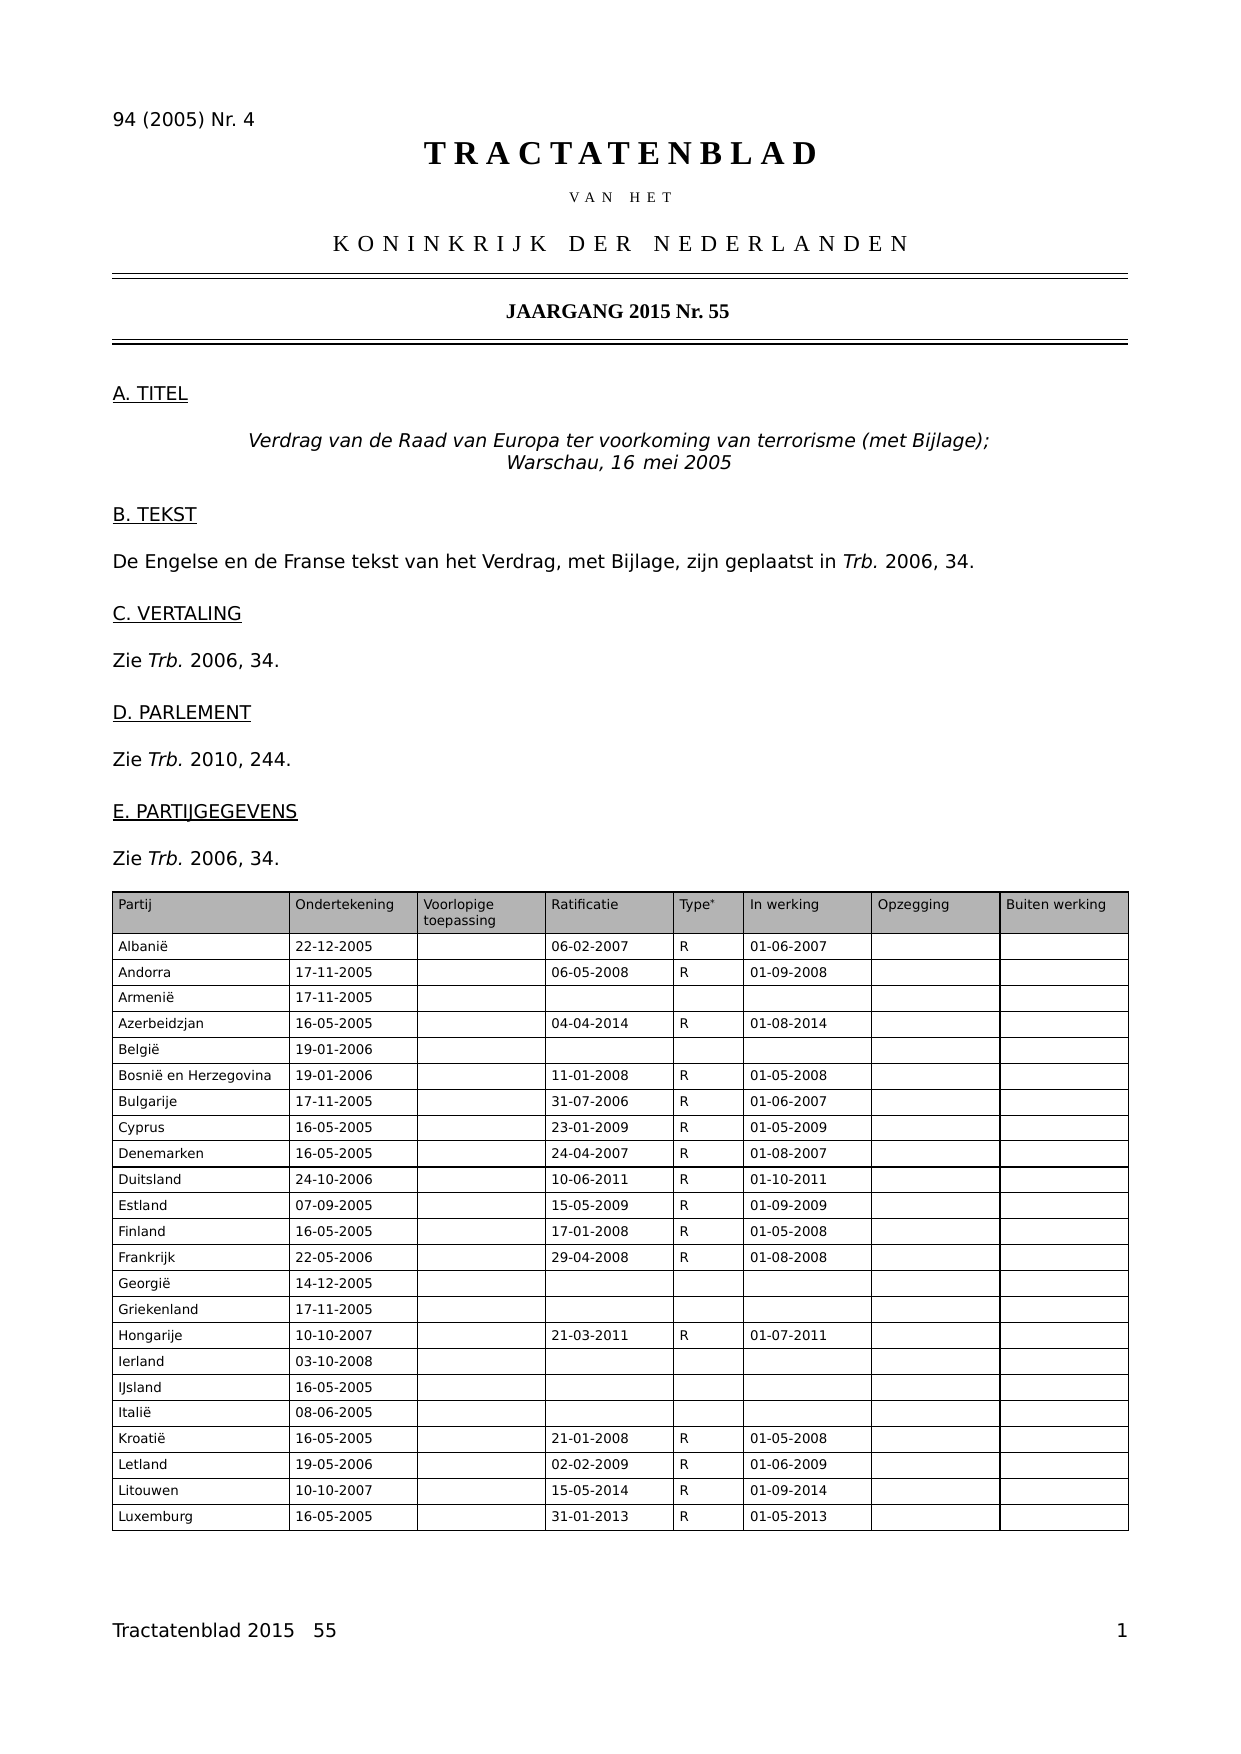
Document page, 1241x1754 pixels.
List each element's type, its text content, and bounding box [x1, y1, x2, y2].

table_cell 19-01-2006 [290, 1038, 417, 1063]
table_cell 02-02-2009 [546, 1453, 673, 1478]
text JAARGANG 2015 Nr. 55 [112, 299, 1128, 323]
table_cell [744, 1297, 871, 1322]
table_cell België [113, 1038, 289, 1063]
text Verdrag van de Raad van Europa ter voorkoming van terrorisme (met Bijlage); [112, 430, 1128, 452]
table_cell [1001, 1271, 1128, 1296]
table_cell [674, 1401, 743, 1426]
table_cell [418, 1453, 545, 1478]
table_cell R [674, 1141, 743, 1166]
table_cell [872, 1505, 999, 1529]
table_cell [418, 1349, 545, 1374]
table_cell [1001, 1453, 1128, 1478]
table_cell [546, 1038, 673, 1063]
table_cell Letland [113, 1453, 289, 1478]
table_cell 23-01-2009 [546, 1116, 673, 1140]
table_cell [872, 1323, 999, 1348]
table_cell 01-08-2014 [744, 1012, 871, 1037]
table_cell [418, 1505, 545, 1529]
table_cell [546, 1297, 673, 1322]
table_cell [418, 1141, 545, 1166]
text VAN HET [112, 189, 1128, 206]
table_cell 01-06-2007 [744, 934, 871, 959]
table_cell [872, 1271, 999, 1296]
table_cell [418, 1245, 545, 1270]
table_cell 21-03-2011 [546, 1323, 673, 1348]
table_cell [744, 1271, 871, 1296]
table_cell [1001, 934, 1128, 959]
table_cell R [674, 1219, 743, 1244]
table_cell 03-10-2008 [290, 1349, 417, 1374]
table_cell Ierland [113, 1349, 289, 1374]
table_cell 24-10-2006 [290, 1168, 417, 1192]
table_cell 01-07-2011 [744, 1323, 871, 1348]
table_cell [744, 1401, 871, 1426]
table_cell 17-01-2008 [546, 1219, 673, 1244]
table_cell [546, 1401, 673, 1426]
table_cell [872, 1219, 999, 1244]
table_cell [418, 1012, 545, 1037]
text Zie Trb. 2010, 244. [112, 749, 1128, 771]
table_cell Kroatië [113, 1427, 289, 1452]
table_cell [418, 1193, 545, 1218]
table_cell [418, 1271, 545, 1296]
table_cell [418, 934, 545, 959]
table_cell [872, 1116, 999, 1140]
table_cell 01-05-2008 [744, 1064, 871, 1088]
table_cell 10-10-2007 [290, 1479, 417, 1503]
table_cell [674, 1271, 743, 1296]
table_cell [546, 986, 673, 1011]
table_cell Albanië [113, 934, 289, 959]
table_cell 06-05-2008 [546, 960, 673, 985]
table_cell [872, 934, 999, 959]
table_header Ondertekening [290, 893, 417, 933]
table_cell 17-11-2005 [290, 960, 417, 985]
table_header In werking [744, 893, 871, 933]
table_cell 01-10-2011 [744, 1168, 871, 1192]
table_cell [1001, 1219, 1128, 1244]
table_cell [1001, 1064, 1128, 1088]
table_cell [1001, 1427, 1128, 1452]
table_cell [418, 986, 545, 1011]
table_cell [418, 1038, 545, 1063]
table_cell [872, 1349, 999, 1374]
table_cell [674, 1349, 743, 1374]
table_cell 16-05-2005 [290, 1505, 417, 1529]
table_cell 24-04-2007 [546, 1141, 673, 1166]
table_cell R [674, 1116, 743, 1140]
text Zie Trb. 2006, 34. [112, 650, 1128, 672]
table_cell [418, 1401, 545, 1426]
table_header Voorlopige toepassing [418, 893, 545, 933]
table_cell 01-09-2009 [744, 1193, 871, 1218]
text KONINKRIJK DER NEDERLANDEN [112, 229, 1128, 256]
table_cell 16-05-2005 [290, 1427, 417, 1452]
text Warschau, 16 mei 2005 [112, 452, 1128, 474]
table_cell 16-05-2005 [290, 1012, 417, 1037]
table_cell Cyprus [113, 1116, 289, 1140]
table_cell 17-11-2005 [290, 1090, 417, 1114]
table_cell R [674, 1453, 743, 1478]
table_cell [872, 1193, 999, 1218]
table_cell 31-01-2013 [546, 1505, 673, 1529]
table_cell 01-06-2009 [744, 1453, 871, 1478]
table_header Ratificatie [546, 893, 673, 933]
table_cell R [674, 1427, 743, 1452]
table_cell Duitsland [113, 1168, 289, 1192]
subtitle B. TEKST [112, 504, 1128, 526]
table_cell R [674, 1012, 743, 1037]
table_cell 17-11-2005 [290, 986, 417, 1011]
table_cell [1001, 1323, 1128, 1348]
table_cell 10-10-2007 [290, 1323, 417, 1348]
table_cell 14-12-2005 [290, 1271, 417, 1296]
table_cell [546, 1375, 673, 1400]
table_cell [546, 1271, 673, 1296]
table_cell Finland [113, 1219, 289, 1244]
table_cell 08-06-2005 [290, 1401, 417, 1426]
table_cell [418, 960, 545, 985]
table_cell R [674, 1193, 743, 1218]
table_header Buiten werking [1001, 893, 1128, 933]
table_cell R [674, 1245, 743, 1270]
table_cell [872, 1427, 999, 1452]
table_cell [1001, 1349, 1128, 1374]
table_cell 01-05-2008 [744, 1427, 871, 1452]
table_cell 29-04-2008 [546, 1245, 673, 1270]
table_cell [1001, 960, 1128, 985]
table_cell [872, 1453, 999, 1478]
table_header Opzegging [872, 893, 999, 933]
table_cell R [674, 1479, 743, 1503]
table_cell IJsland [113, 1375, 289, 1400]
table_cell Armenië [113, 986, 289, 1011]
table_cell 01-08-2007 [744, 1141, 871, 1166]
table_cell [872, 1064, 999, 1088]
text 94 (2005) Nr. 4 [112, 109, 1128, 131]
table_cell 21-01-2008 [546, 1427, 673, 1452]
table_cell 07-09-2005 [290, 1193, 417, 1218]
table_cell [744, 1038, 871, 1063]
table_cell Bulgarije [113, 1090, 289, 1114]
table_cell R [674, 1064, 743, 1088]
table_cell [744, 1349, 871, 1374]
table_cell [418, 1323, 545, 1348]
table_cell 19-05-2006 [290, 1453, 417, 1478]
table_cell R [674, 1090, 743, 1114]
table_cell 16-05-2005 [290, 1219, 417, 1244]
table_cell [546, 1349, 673, 1374]
table_cell [674, 1297, 743, 1322]
table_cell [418, 1090, 545, 1114]
table_cell [1001, 1479, 1128, 1503]
table_cell 16-05-2005 [290, 1375, 417, 1400]
subtitle A. TITEL [112, 383, 1128, 405]
table_cell [1001, 986, 1128, 1011]
table_cell [418, 1219, 545, 1244]
table_cell 06-02-2007 [546, 934, 673, 959]
table_cell R [674, 960, 743, 985]
table_cell Georgië [113, 1271, 289, 1296]
table_cell [1001, 1375, 1128, 1400]
table_cell [872, 1479, 999, 1503]
table_cell [418, 1168, 545, 1192]
table_cell [872, 960, 999, 985]
table_cell [1001, 1116, 1128, 1140]
table_cell [872, 1012, 999, 1037]
table_cell Luxemburg [113, 1505, 289, 1529]
table_cell [872, 1297, 999, 1322]
table_cell Bosnië en Herzegovina [113, 1064, 289, 1088]
table_cell 01-05-2013 [744, 1505, 871, 1529]
table_cell [872, 1375, 999, 1400]
table_cell [1001, 1090, 1128, 1114]
text TRACTATENBLAD [112, 133, 1128, 172]
table_cell R [674, 1168, 743, 1192]
table_cell [1001, 1012, 1128, 1037]
subtitle E. PARTIJGEGEVENS [112, 801, 1128, 823]
table_cell [418, 1479, 545, 1503]
table_cell [744, 1375, 871, 1400]
table_cell 04-04-2014 [546, 1012, 673, 1037]
table_cell R [674, 1323, 743, 1348]
table_cell 22-12-2005 [290, 934, 417, 959]
table_cell Denemarken [113, 1141, 289, 1166]
table_cell [1001, 1401, 1128, 1426]
table_cell Griekenland [113, 1297, 289, 1322]
table_cell [418, 1116, 545, 1140]
table_cell Estland [113, 1193, 289, 1218]
table_cell 17-11-2005 [290, 1297, 417, 1322]
table_cell 10-06-2011 [546, 1168, 673, 1192]
table_cell Andorra [113, 960, 289, 985]
table_cell [418, 1375, 545, 1400]
table_cell 01-05-2009 [744, 1116, 871, 1140]
table_cell [1001, 1168, 1128, 1192]
table_cell [674, 1375, 743, 1400]
table_cell [1001, 1505, 1128, 1529]
table_cell [1001, 1141, 1128, 1166]
table_cell 01-05-2008 [744, 1219, 871, 1244]
table_cell 19-01-2006 [290, 1064, 417, 1088]
table_cell R [674, 934, 743, 959]
table_cell [872, 1038, 999, 1063]
table_cell [872, 1141, 999, 1166]
table_cell [872, 986, 999, 1011]
table_cell Hongarije [113, 1323, 289, 1348]
table_cell 22-05-2006 [290, 1245, 417, 1270]
table_cell [1001, 1193, 1128, 1218]
subtitle D. PARLEMENT [112, 702, 1128, 724]
table_cell 15-05-2009 [546, 1193, 673, 1218]
table_cell 01-06-2007 [744, 1090, 871, 1114]
table_cell Frankrijk [113, 1245, 289, 1270]
table_cell R [674, 1505, 743, 1529]
table_cell [1001, 1245, 1128, 1270]
table_cell 31-07-2006 [546, 1090, 673, 1114]
table_cell Italië [113, 1401, 289, 1426]
table_cell [872, 1245, 999, 1270]
table_cell Litouwen [113, 1479, 289, 1503]
table_cell [1001, 1038, 1128, 1063]
table_cell 15-05-2014 [546, 1479, 673, 1503]
table_header Type* [674, 893, 743, 933]
table_cell [872, 1401, 999, 1426]
table_cell 16-05-2005 [290, 1116, 417, 1140]
table_header Partij [113, 893, 289, 933]
table_cell 16-05-2005 [290, 1141, 417, 1166]
table_cell [872, 1168, 999, 1192]
table_cell [744, 986, 871, 1011]
table_cell 01-08-2008 [744, 1245, 871, 1270]
table_cell 11-01-2008 [546, 1064, 673, 1088]
table_cell [1001, 1297, 1128, 1322]
table_cell [674, 1038, 743, 1063]
text De Engelse en de Franse tekst van het Verdrag, met Bijlage, zijn geplaatst in Trb. 2006, 34. [112, 551, 1128, 573]
subtitle C. VERTALING [112, 603, 1128, 625]
text Zie Trb. 2006, 34. [112, 848, 1128, 869]
table_cell [872, 1090, 999, 1114]
table_cell [418, 1064, 545, 1088]
table_cell [674, 986, 743, 1011]
table_cell 01-09-2008 [744, 960, 871, 985]
table_cell [418, 1427, 545, 1452]
table_cell [418, 1297, 545, 1322]
table_cell 01-09-2014 [744, 1479, 871, 1503]
table_cell Azerbeidzjan [113, 1012, 289, 1037]
